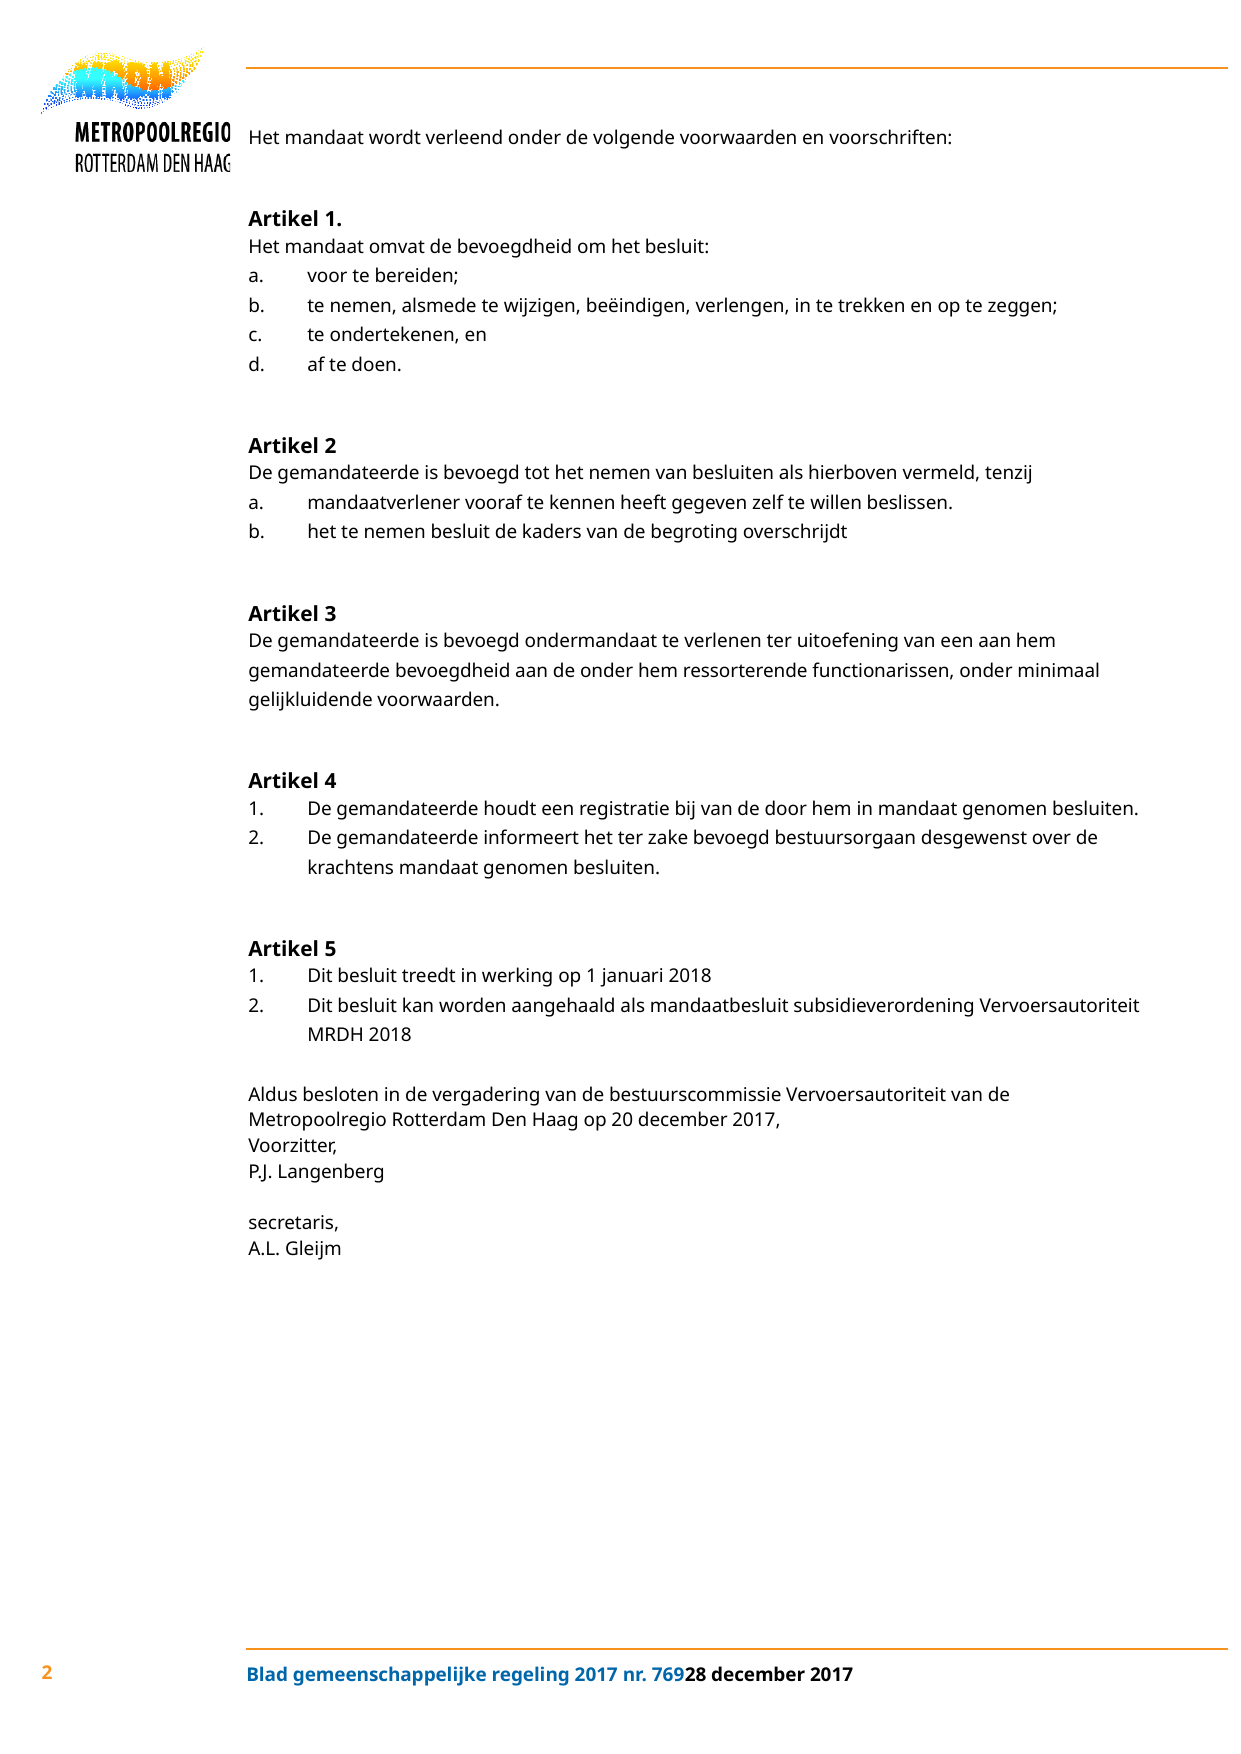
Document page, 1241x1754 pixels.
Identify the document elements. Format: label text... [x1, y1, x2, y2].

text secretaris, [248, 1209, 1152, 1235]
list mandaatverlener vooraf te kennen heeft gegeven zelf te willen beslissen. [248, 489, 1152, 515]
text Aldus besloten in de vergadering van de bestuurscommissie Vervoersautoriteit van de Metropoolregio Rotterdam Den Haag op 20 december 2017, [248, 1081, 1152, 1132]
picture [41, 47, 231, 172]
list af te doen. [248, 351, 1152, 377]
text P.J. Langenberg [248, 1158, 1152, 1184]
list voor te bereiden; [248, 262, 1152, 288]
text De gemandateerde is bevoegd tot het nemen van besluiten als hierboven vermeld, tenzij [248, 459, 1152, 485]
list Dit besluit treedt in werking op 1 januari 2018 [248, 962, 1152, 988]
list De gemandateerde houdt een registratie bij van de door hem in mandaat genomen besluiten. [248, 795, 1152, 821]
text Artikel 4 [248, 766, 1152, 795]
text Artikel 3 [248, 599, 1152, 627]
text A.L. Gleijm [248, 1235, 1152, 1261]
list Dit besluit kan worden aangehaald als mandaatbesluit subsidieverordening Vervoersautoriteit MRDH 2018 [248, 992, 1152, 1047]
list het te nemen besluit de kaders van de begroting overschrijdt [248, 519, 1152, 544]
text Artikel 5 [248, 934, 1152, 962]
list te nemen, alsmede te wijzigen, beëindigen, verlengen, in te trekken en op te zeggen; [248, 292, 1152, 318]
list De gemandateerde informeert het ter zake bevoegd bestuursorgaan desgewenst over de krachtens mandaat genomen besluiten. [248, 824, 1152, 880]
text Artikel 2 [248, 431, 1152, 459]
text De gemandateerde is bevoegd ondermandaat te verlenen ter uitoefening van een aan hem gemandateerde bevoegdheid aan de onder hem ressorterende functionarissen, onder minimaal gelijkluidende voorwaarden. [248, 627, 1152, 712]
text Het mandaat wordt verleend onder de volgende voorwaarden en voorschriften: [248, 124, 1152, 150]
text Voorzitter, [248, 1132, 1152, 1158]
list te ondertekenen, en [248, 322, 1152, 347]
text Artikel 1. [248, 204, 1152, 233]
text Het mandaat omvat de bevoegdheid om het besluit: [248, 233, 1152, 258]
